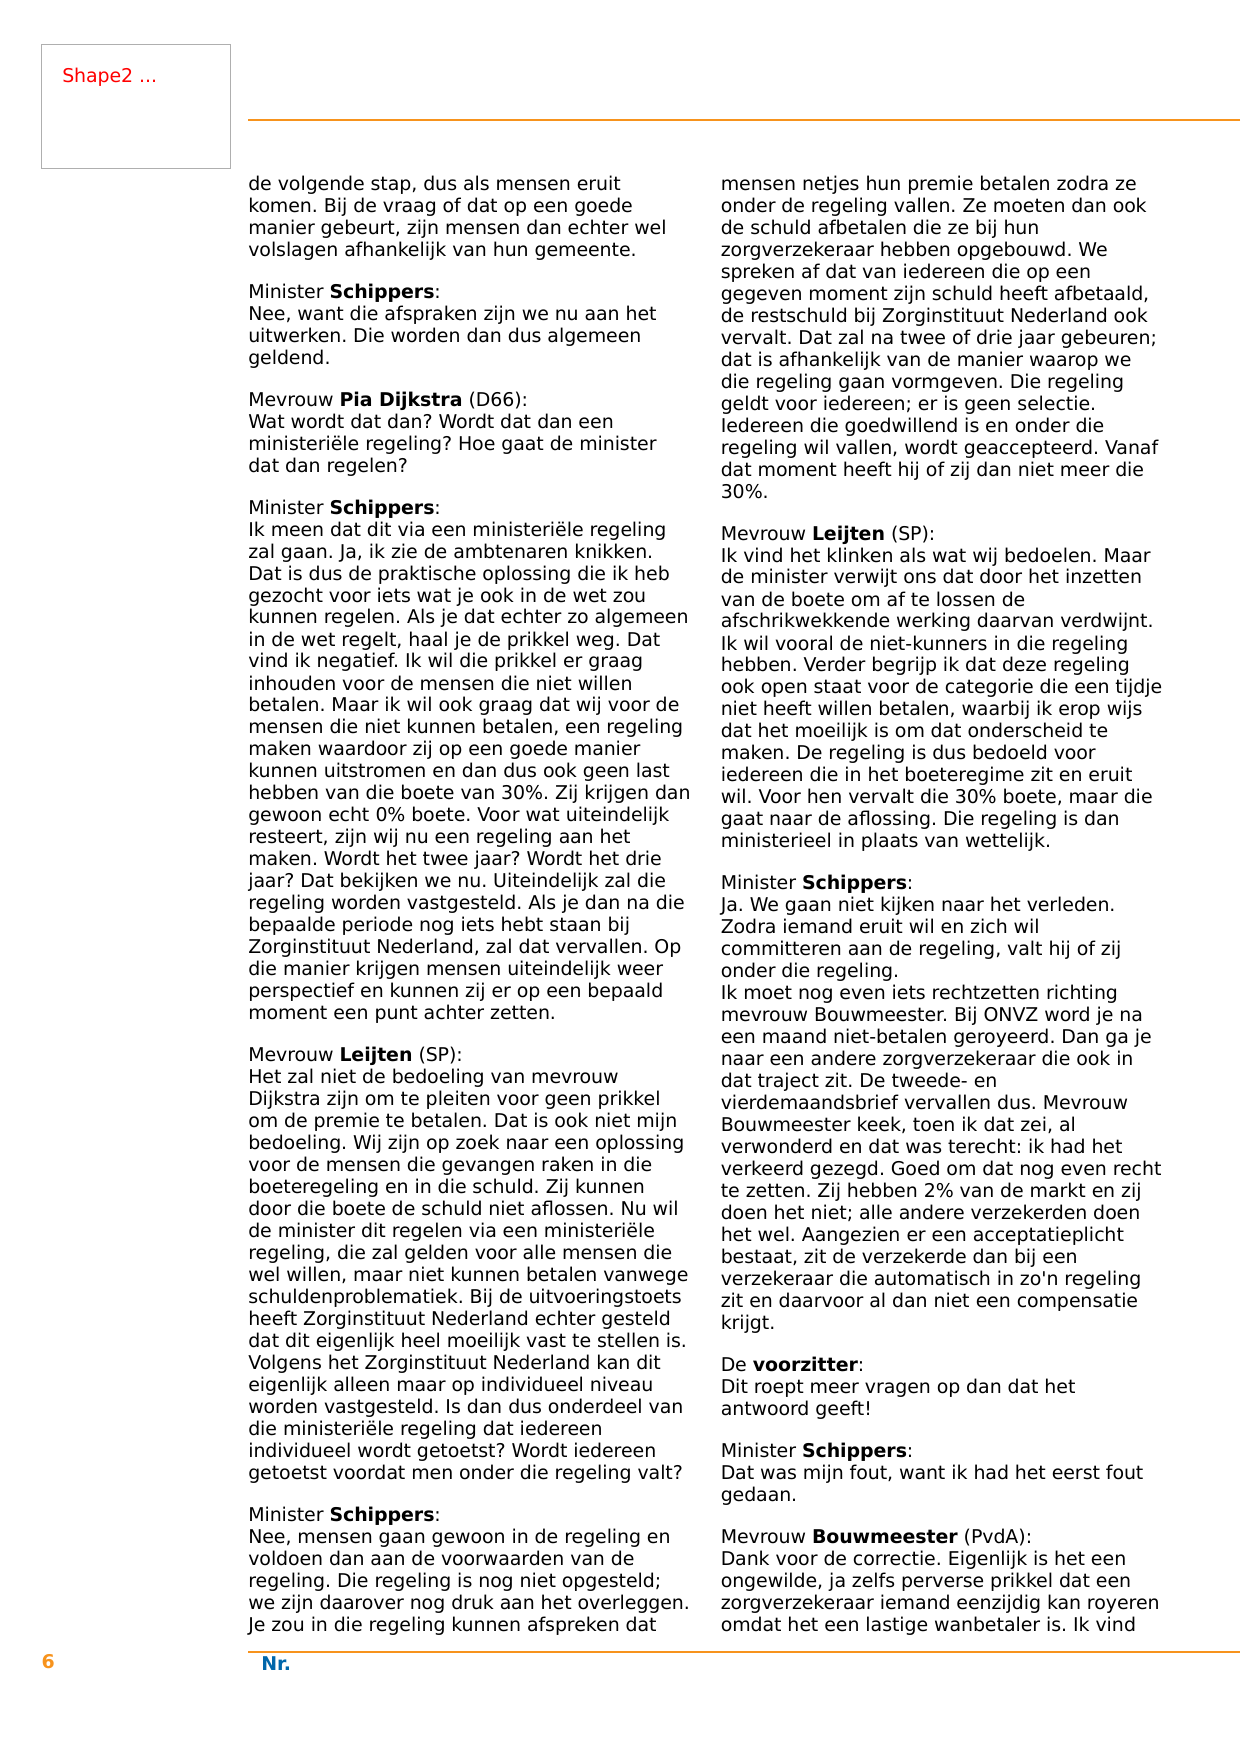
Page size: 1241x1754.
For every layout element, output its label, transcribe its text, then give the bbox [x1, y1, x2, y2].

text Ik vind het klinken als wat wij bedoelen. Maar de minister verwijt ons dat door het inzetten van de boete om af te lossen de afschrikwekkende werking daarvan verdwijnt. Ik wil vooral de niet-kunners in die regeling hebben. Verder begrijp ik dat deze regeling ook open staat voor de categorie die een tijdje niet heeft willen betalen, waarbij ik erop wijs dat het moeilijk is om dat onderscheid te maken. De regeling is dus bedoeld voor iedereen die in het boeteregime zit en eruit wil. Voor hen vervalt die 30% boete, maar die gaat naar de aflossing. Die regeling is dan ministerieel in plaats van wettelijk. [721, 544, 1163, 852]
text Nee, mensen gaan gewoon in de regeling en voldoen dan aan de voorwaarden van de regeling. Die regeling is nog niet opgesteld; we zijn daarover nog druk aan het overleggen. Je zou in die regeling kunnen afspreken dat [248, 1526, 691, 1636]
text Dit roept meer vragen op dan dat het antwoord geeft! [721, 1376, 1163, 1420]
text de volgende stap, dus als mensen eruit komen. Bij de vraag of dat op een goede manier gebeurt, zijn mensen dan echter wel volslagen afhankelijk van hun gemeente. [248, 173, 691, 261]
text Minister Schippers: [248, 281, 691, 303]
text Dat was mijn fout, want ik had het eerst fout gedaan. [721, 1462, 1163, 1506]
text Ja. We gaan niet kijken naar het verleden. Zodra iemand eruit wil en zich wil committeren aan de regeling, valt hij of zij onder die regeling. [721, 894, 1163, 982]
text Ik moet nog even iets rechtzetten richting mevrouw Bouwmeester. Bij ONVZ word je na een maand niet-betalen geroyeerd. Dan ga je naar een andere zorgverzekeraar die ook in dat traject zit. De tweede- en vierdemaandsbrief vervallen dus. Mevrouw Bouwmeester keek, toen ik dat zei, al verwonderd en dat was terecht: ik had het verkeerd gezegd. Goed om dat nog even recht te zetten. Zij hebben 2% van de markt en zij doen het niet; alle andere verzekerden doen het wel. Aangezien er een acceptatieplicht bestaat, zit de verzekerde dan bij een verzekeraar die automatisch in zo'n regeling zit en daarvoor al dan niet een compensatie krijgt. [721, 982, 1163, 1334]
text Minister Schippers: [721, 872, 1163, 894]
text Dank voor de correctie. Eigenlijk is het een ongewilde, ja zelfs perverse prikkel dat een zorgverzekeraar iemand eenzijdig kan royeren omdat het een lastige wanbetaler is. Ik vind [721, 1548, 1163, 1636]
text Minister Schippers: [248, 1504, 691, 1526]
text Mevrouw Leijten (SP): [248, 1044, 691, 1066]
text De voorzitter: [721, 1354, 1163, 1376]
text Dat is dus de praktische oplossing die ik heb gezocht voor iets wat je ook in de wet zou kunnen regelen. Als je dat echter zo algemeen in de wet regelt, haal je de prikkel weg. Dat vind ik negatief. Ik wil die prikkel er graag inhouden voor de mensen die niet willen betalen. Maar ik wil ook graag dat wij voor de mensen die niet kunnen betalen, een regeling maken waardoor zij op een goede manier kunnen uitstromen en dan dus ook geen last hebben van die boete van 30%. Zij krijgen dan gewoon echt 0% boete. Voor wat uiteindelijk resteert, zijn wij nu een regeling aan het maken. Wordt het twee jaar? Wordt het drie jaar? Dat bekijken we nu. Uiteindelijk zal die regeling worden vastgesteld. Als je dan na die bepaalde periode nog iets hebt staan bij Zorginstituut Nederland, zal dat vervallen. Op die manier krijgen mensen uiteindelijk weer perspectief en kunnen zij er op een bepaald moment een punt achter zetten. [248, 562, 691, 1024]
text Nee, want die afspraken zijn we nu aan het uitwerken. Die worden dan dus algemeen geldend. [248, 303, 691, 369]
text Minister Schippers: [721, 1440, 1163, 1462]
text Mevrouw Bouwmeester (PvdA): [721, 1526, 1163, 1548]
text Mevrouw Pia Dijkstra (D66): [248, 389, 691, 411]
text mensen netjes hun premie betalen zodra ze onder de regeling vallen. Ze moeten dan ook de schuld afbetalen die ze bij hun zorgverzekeraar hebben opgebouwd. We spreken af dat van iedereen die op een gegeven moment zijn schuld heeft afbetaald, de restschuld bij Zorginstituut Nederland ook vervalt. Dat zal na twee of drie jaar gebeuren; dat is afhankelijk van de manier waarop we die regeling gaan vormgeven. Die regeling geldt voor iedereen; er is geen selectie. Iedereen die goedwillend is en onder die regeling wil vallen, wordt geaccepteerd. Vanaf dat moment heeft hij of zij dan niet meer die 30%. [721, 173, 1163, 502]
text Het zal niet de bedoeling van mevrouw Dijkstra zijn om te pleiten voor geen prikkel om de premie te betalen. Dat is ook niet mijn bedoeling. Wij zijn op zoek naar een oplossing voor de mensen die gevangen raken in die boeteregeling en in die schuld. Zij kunnen door die boete de schuld niet aflossen. Nu wil de minister dit regelen via een ministeriële regeling, die zal gelden voor alle mensen die wel willen, maar niet kunnen betalen vanwege schuldenproblematiek. Bij de uitvoeringstoets heeft Zorginstituut Nederland echter gesteld dat dit eigenlijk heel moeilijk vast te stellen is. Volgens het Zorginstituut Nederland kan dit eigenlijk alleen maar op individueel niveau worden vastgesteld. Is dan dus onderdeel van die ministeriële regeling dat iedereen individueel wordt getoetst? Wordt iedereen getoetst voordat men onder die regeling valt? [248, 1066, 691, 1484]
text Minister Schippers: [248, 497, 691, 518]
text Wat wordt dat dan? Wordt dat dan een ministeriële regeling? Hoe gaat de minister dat dan regelen? [248, 411, 691, 477]
text Ik meen dat dit via een ministeriële regeling zal gaan. Ja, ik zie de ambtenaren knikken. [248, 518, 691, 562]
text Mevrouw Leijten (SP): [721, 522, 1163, 544]
